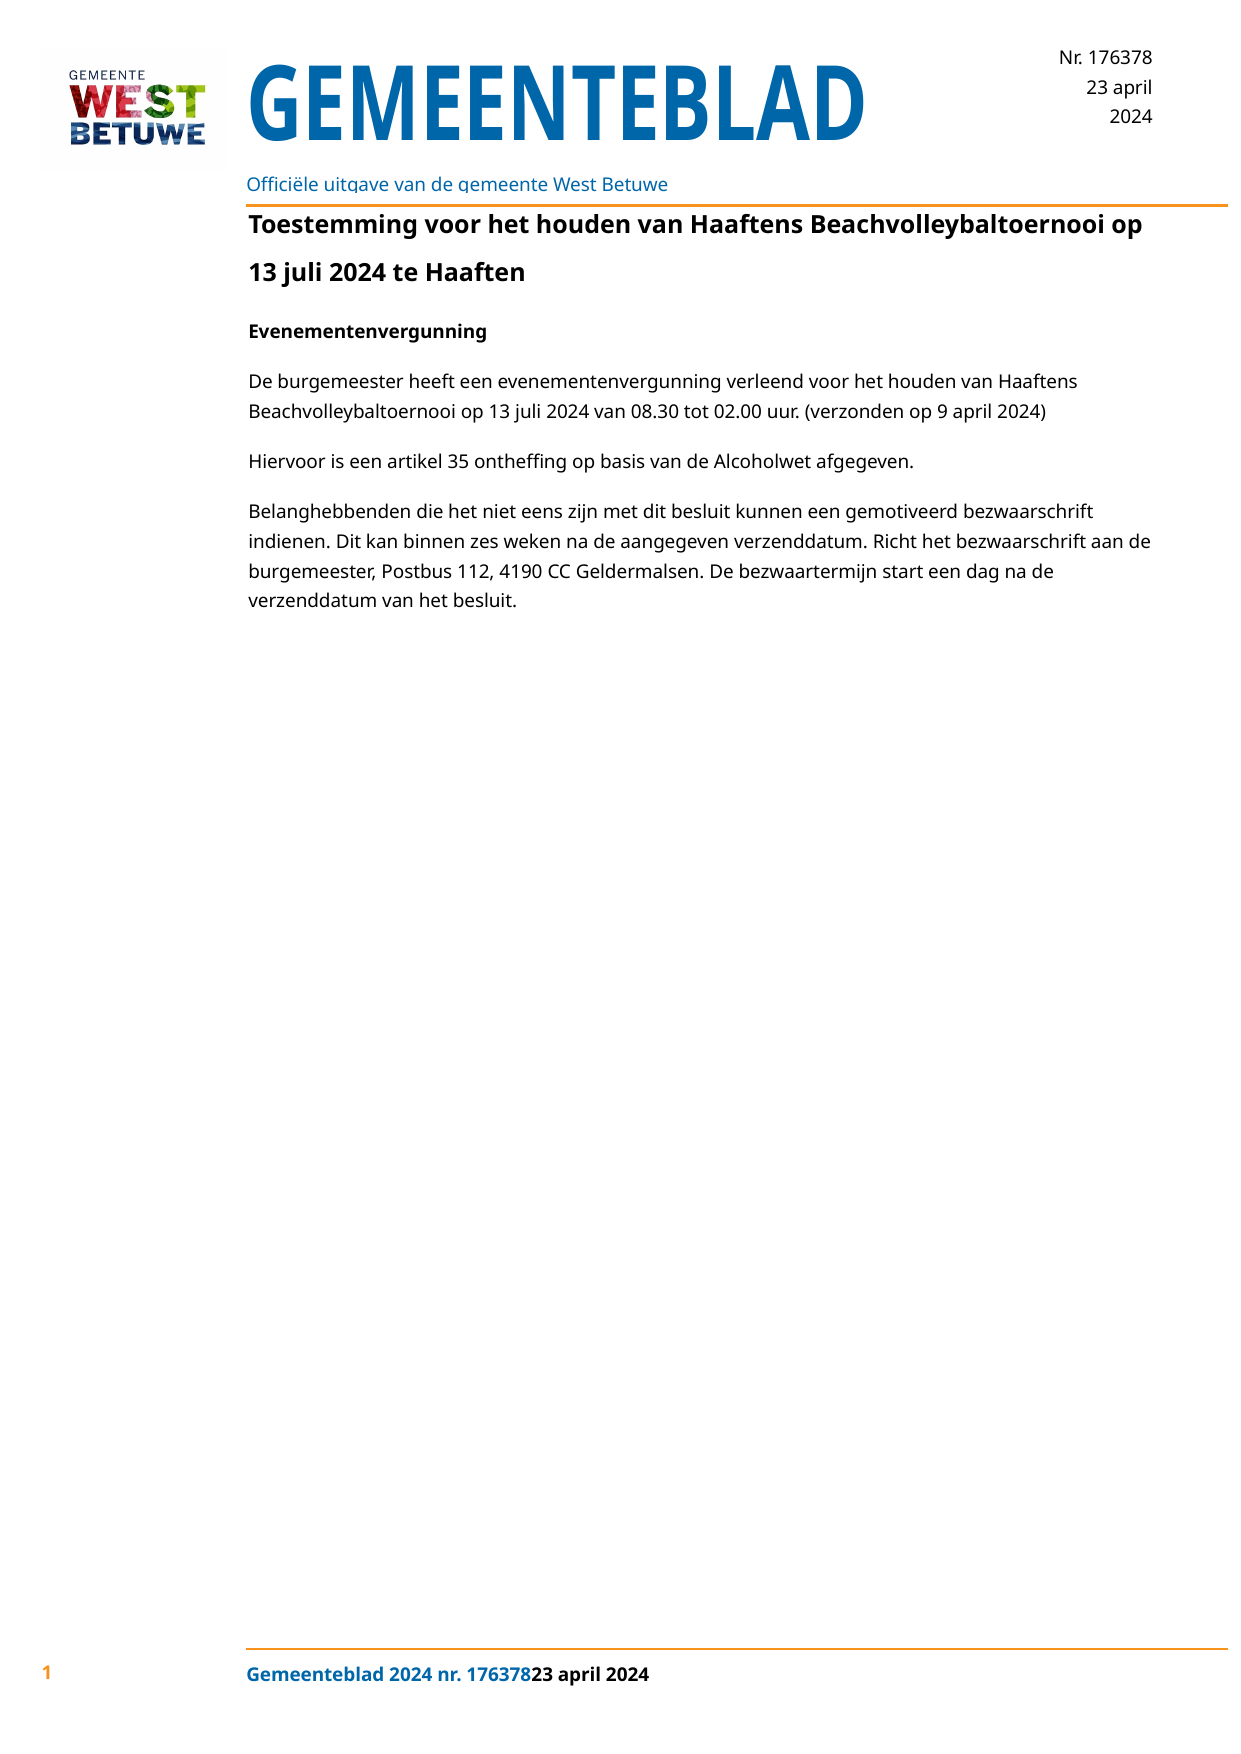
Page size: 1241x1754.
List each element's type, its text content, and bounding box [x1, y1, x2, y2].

text Hiervoor is een artikel 35 ontheffing op basis van de Alcoholwet afgegeven. [248, 448, 1152, 474]
text Belanghebbenden die het niet eens zijn met dit besluit kunnen een gemotiveerd bezwaarschrift indienen. Dit kan binnen zes weken na de aangegeven verzenddatum. Richt het bezwaarschrift aan de burgemeester, Postbus 112, 4190 CC Geldermalsen. De bezwaartermijn start een dag na de verzenddatum van het besluit. [248, 499, 1152, 613]
text Toestemming voor het houden van Haaftens Beachvolleybaltoernooi op 13 juli 2024 te Haaften [248, 207, 1152, 288]
picture [41, 47, 231, 172]
text De burgemeester heeft een evenementenvergunning verleend voor het houden van Haaftens Beachvolleybaltoernooi op 13 juli 2024 van 08.30 tot 02.00 uur. (verzonden op 9 april 2024) [248, 368, 1152, 424]
text Evenementenvergunning [248, 318, 1152, 344]
